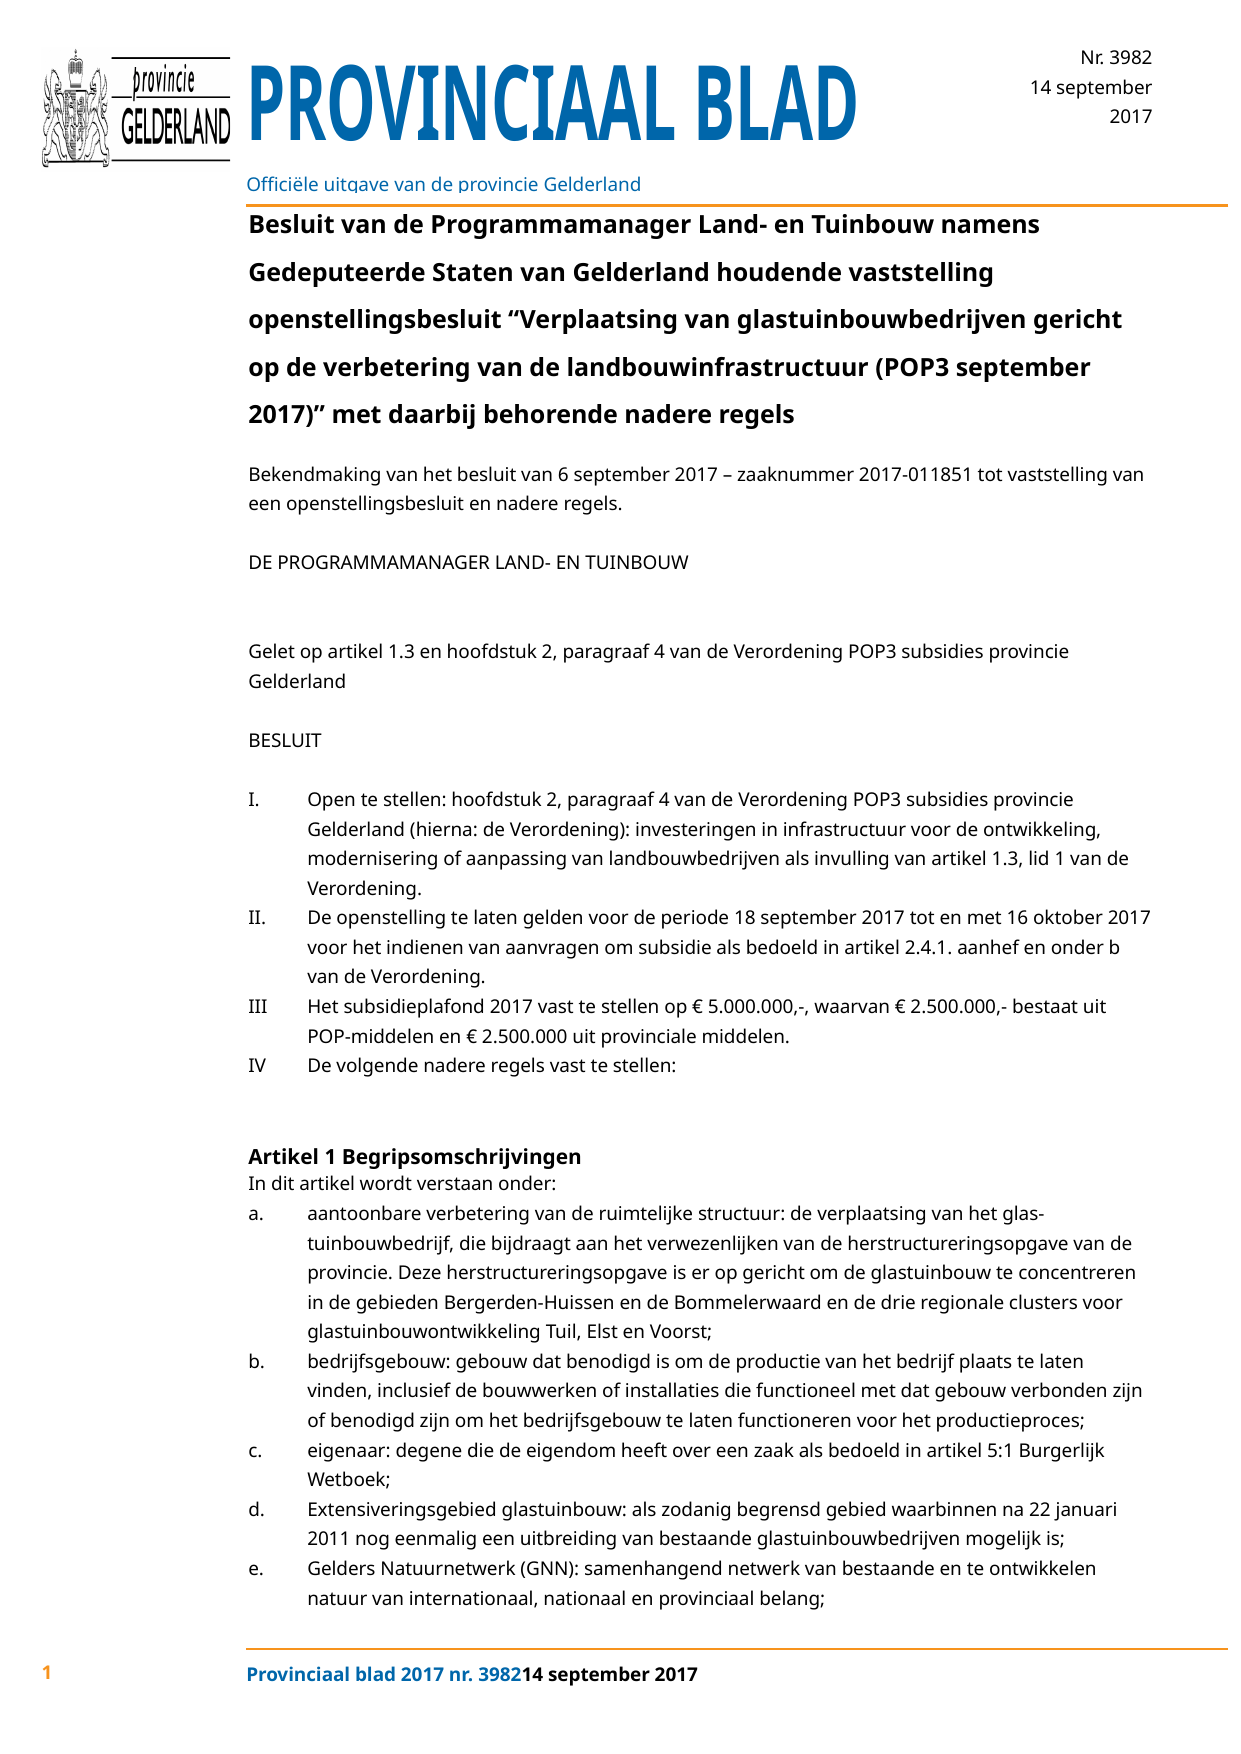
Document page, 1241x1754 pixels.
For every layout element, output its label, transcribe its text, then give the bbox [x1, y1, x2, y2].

text Besluit van de Programmamanager Land- en Tuinbouw namens Gedeputeerde Staten van Gelderland houdende vaststelling openstellingsbesluit “Verplaatsing van glastuinbouwbedrijven gericht op de verbetering van de landbouwinfrastructuur (POP3 september 2017)” met daarbij behorende nadere regels [248, 207, 1152, 431]
list De volgende nadere regels vast te stellen: [248, 1052, 1152, 1078]
text Gelet op artikel 1.3 en hoofdstuk 2, paragraaf 4 van de Verordening POP3 subsidies provincie Gelderland [248, 638, 1152, 693]
list Extensiveringsgebied glastuinbouw: als zodanig begrensd gebied waarbinnen na 22 januari 2011 nog eenmalig een uitbreiding van bestaande glastuinbouwbedrijven mogelijk is; [248, 1496, 1152, 1551]
text BESLUIT [248, 727, 1152, 753]
list Open te stellen: hoofdstuk 2, paragraaf 4 van de Verordening POP3 subsidies provincie Gelderland (hierna: de Verordening): investeringen in infrastructuur voor de ontwikkeling, modernisering of aanpassing van landbouwbedrijven als invulling van artikel 1.3, lid 1 van de Verordening. [248, 786, 1152, 901]
list aantoonbare verbetering van de ruimtelijke structuur: de verplaatsing van het glas-tuinbouwbedrijf, die bijdraagt aan het verwezenlijken van de herstructureringsopgave van de provincie. Deze herstructureringsopgave is er op gericht om de glastuinbouw te concentreren in de gebieden Bergerden-Huissen en de Bommelerwaard en de drie regionale clusters voor glastuinbouwontwikkeling Tuil, Elst en Voorst; [248, 1200, 1152, 1344]
text Bekendmaking van het besluit van 6 september 2017 – zaaknummer 2017-011851 tot vaststelling van een openstellingsbesluit en nadere regels. [248, 461, 1152, 516]
text In dit artikel wordt verstaan onder: [248, 1171, 1152, 1196]
list Het subsidieplafond 2017 vast te stellen op € 5.000.000,-, waarvan € 2.500.000,- bestaat uit POP-middelen en € 2.500.000 uit provinciale middelen. [248, 993, 1152, 1048]
list bedrijfsgebouw: gebouw dat benodigd is om de productie van het bedrijf plaats te laten vinden, inclusief de bouwwerken of installaties die functioneel met dat gebouw verbonden zijn of benodigd zijn om het bedrijfsgebouw te laten functioneren voor het productieproces; [248, 1348, 1152, 1433]
list eigenaar: degene die de eigendom heeft over een zaak als bedoeld in artikel 5:1 Burgerlijk Wetboek; [248, 1437, 1152, 1492]
list Gelders Natuurnetwerk (GNN): samenhangend netwerk van bestaande en te ontwikkelen natuur van internationaal, nationaal en provinciaal belang; [248, 1555, 1152, 1610]
text DE PROGRAMMAMANAGER LAND- EN TUINBOUW [248, 549, 1152, 575]
list De openstelling te laten gelden voor de periode 18 september 2017 tot en met 16 oktober 2017 voor het indienen van aanvragen om subsidie als bedoeld in artikel 2.4.1. aanhef en onder b van de Verordening. [248, 904, 1152, 989]
picture [41, 47, 231, 172]
text Artikel 1 Begripsomschrijvingen [248, 1142, 1152, 1171]
